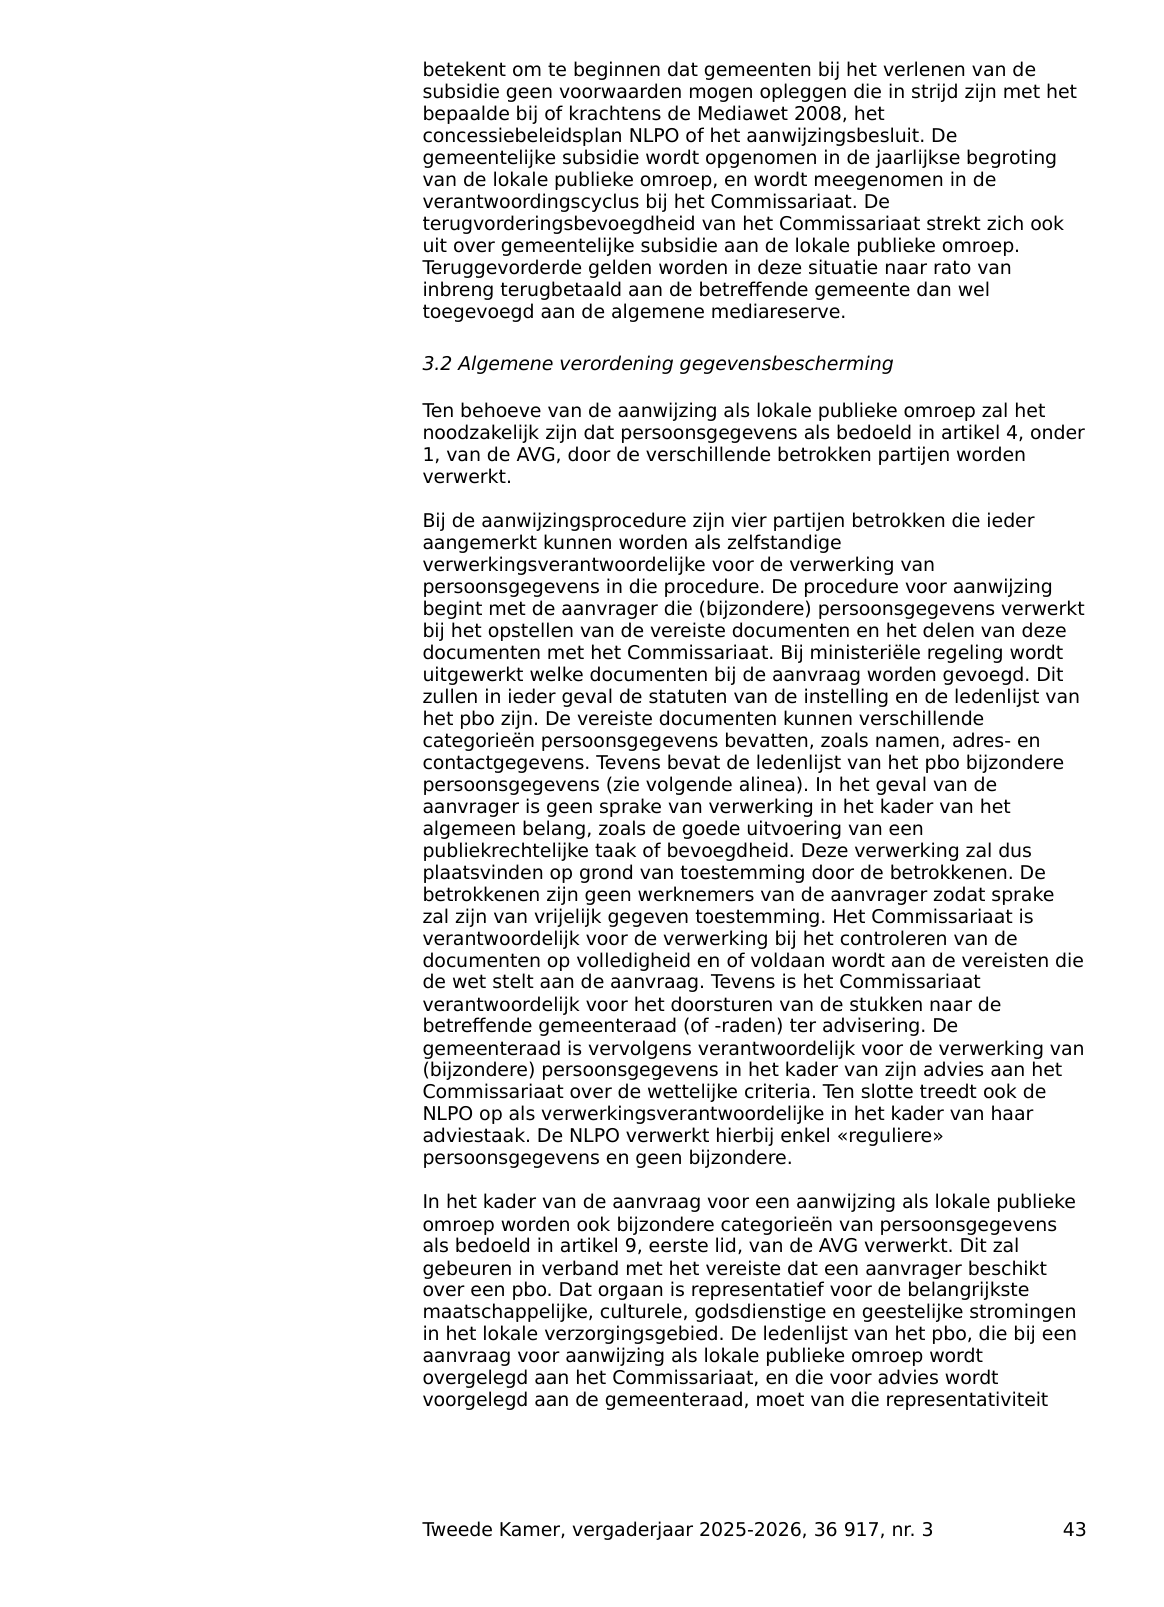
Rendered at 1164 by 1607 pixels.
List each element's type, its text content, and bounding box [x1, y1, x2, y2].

text betekent om te beginnen dat gemeenten bij het verlenen van de subsidie geen voorwaarden mogen opleggen die in strijd zijn met het bepaalde bij of krachtens de Mediawet 2008, het concessiebeleidsplan NLPO of het aanwijzingsbesluit. De gemeentelijke subsidie wordt opgenomen in de jaarlijkse begroting van de lokale publieke omroep, en wordt meegenomen in de verantwoordingscyclus bij het Commissariaat. De terugvorderingsbevoegdheid van het Commissariaat strekt zich ook uit over gemeentelijke subsidie aan de lokale publieke omroep. Teruggevorderde gelden worden in deze situatie naar rato van inbreng terugbetaald aan de betreffende gemeente dan wel toegevoegd aan de algemene mediareserve. [422, 59, 1087, 323]
text In het kader van de aanvraag voor een aanwijzing als lokale publieke omroep worden ook bijzondere categorieën van persoonsgegevens als bedoeld in artikel 9, eerste lid, van de AVG verwerkt. Dit zal gebeuren in verband met het vereiste dat een aanvrager beschikt over een pbo. Dat orgaan is representatief voor de belangrijkste maatschappelijke, culturele, godsdienstige en geestelijke stromingen in het lokale verzorgingsgebied. De ledenlijst van het pbo, die bij een aanvraag voor aanwijzing als lokale publieke omroep wordt overgelegd aan het Commissariaat, en die voor advies wordt voorgelegd aan de gemeenteraad, moet van die representativiteit [422, 1191, 1087, 1411]
text Bij de aanwijzingsprocedure zijn vier partijen betrokken die ieder aangemerkt kunnen worden als zelfstandige verwerkingsverantwoordelijke voor de verwerking van persoonsgegevens in die procedure. De procedure voor aanwijzing begint met de aanvrager die (bijzondere) persoonsgegevens verwerkt bij het opstellen van de vereiste documenten en het delen van deze documenten met het Commissariaat. Bij ministeriële regeling wordt uitgewerkt welke documenten bij de aanvraag worden gevoegd. Dit zullen in ieder geval de statuten van de instelling en de ledenlijst van het pbo zijn. De vereiste documenten kunnen verschillende categorieën persoonsgegevens bevatten, zoals namen, adres- en contactgegevens. Tevens bevat de ledenlijst van het pbo bijzondere persoonsgegevens (zie volgende alinea). In het geval van de aanvrager is geen sprake van verwerking in het kader van het algemeen belang, zoals de goede uitvoering van een publiekrechtelijke taak of bevoegdheid. Deze verwerking zal dus plaatsvinden op grond van toestemming door de betrokkenen. De betrokkenen zijn geen werknemers van de aanvrager zodat sprake zal zijn van vrijelijk gegeven toestemming. Het Commissariaat is verantwoordelijk voor de verwerking bij het controleren van de documenten op volledigheid en of voldaan wordt aan de vereisten die de wet stelt aan de aanvraag. Tevens is het Commissariaat verantwoordelijk voor het doorsturen van de stukken naar de betreffende gemeenteraad (of -raden) ter advisering. De gemeenteraad is vervolgens verantwoordelijk voor de verwerking van (bijzondere) persoonsgegevens in het kader van zijn advies aan het Commissariaat over de wettelijke criteria. Ten slotte treedt ook de NLPO op als verwerkingsverantwoordelijke in het kader van haar adviestaak. De NLPO verwerkt hierbij enkel «reguliere» persoonsgegevens en geen bijzondere. [422, 510, 1087, 1169]
text Ten behoeve van de aanwijzing als lokale publieke omroep zal het noodzakelijk zijn dat persoonsgegevens als bedoeld in artikel 4, onder 1, van de AVG, door de verschillende betrokken partijen worden verwerkt. [422, 400, 1087, 488]
subtitle 3.2 Algemene verordening gegevensbescherming [422, 353, 1087, 375]
